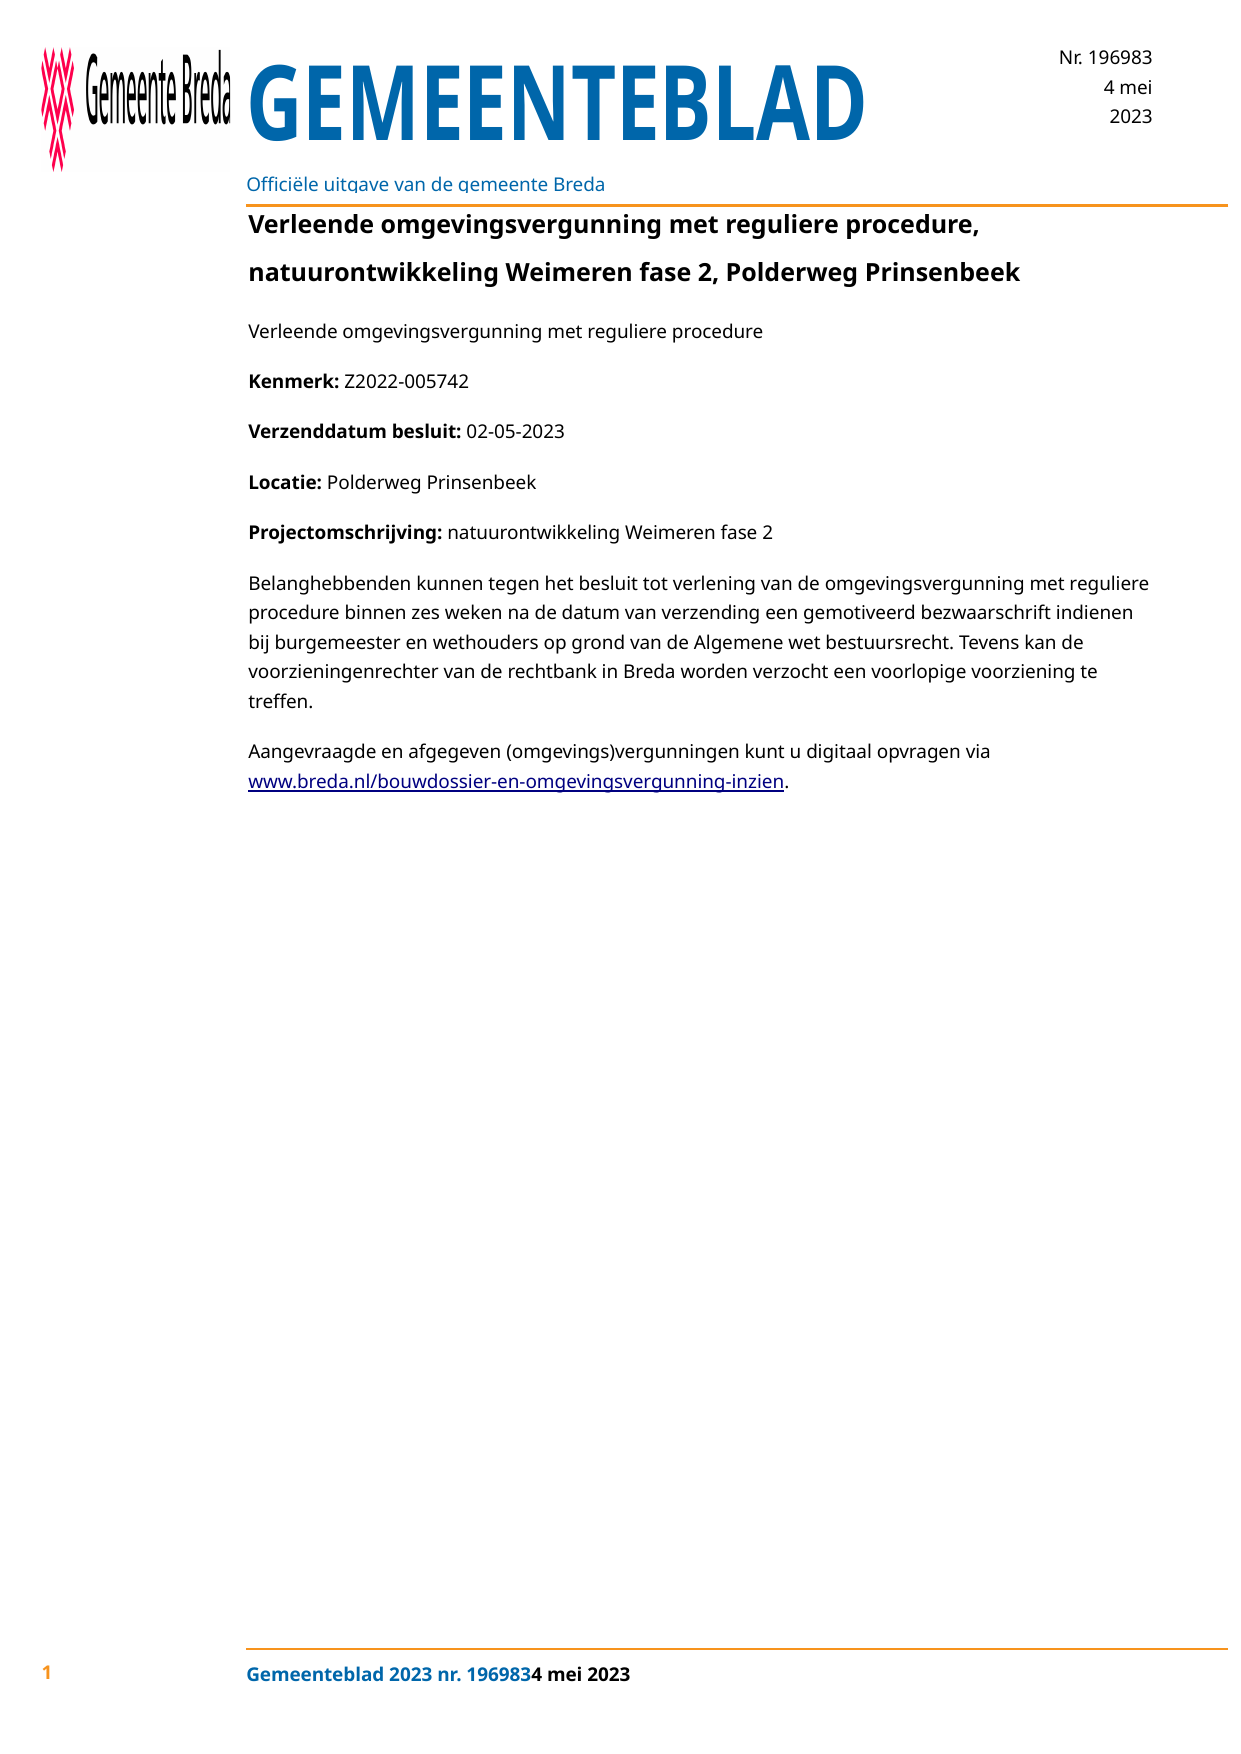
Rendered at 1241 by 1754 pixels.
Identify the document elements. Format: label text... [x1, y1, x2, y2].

text Locatie: Polderweg Prinsenbeek [248, 469, 1152, 495]
text Verleende omgevingsvergunning met reguliere procedure, natuurontwikkeling Weimeren fase 2, Polderweg Prinsenbeek [248, 207, 1152, 288]
text Belanghebbenden kunnen tegen het besluit tot verlening van de omgevingsvergunning met reguliere procedure binnen zes weken na de datum van verzending een gemotiveerd bezwaarschrift indienen bij burgemeester en wethouders op grond van de Algemene wet bestuursrecht. Tevens kan de voorzieningenrechter van de rechtbank in Breda worden verzocht een voorlopige voorziening te treffen. [248, 570, 1152, 714]
picture [41, 47, 231, 172]
text Projectomschrijving: natuurontwikkeling Weimeren fase 2 [248, 519, 1152, 545]
text Verleende omgevingsvergunning met reguliere procedure [248, 318, 1152, 344]
text Aangevraagde en afgegeven (omgevings)vergunningen kunt u digitaal opvragen via www.breda.nl/bouwdossier-en-omgevingsvergunning-inzien. [248, 739, 1152, 794]
text Kenmerk: Z2022-005742 [248, 368, 1152, 394]
text Verzenddatum besluit: 02-05-2023 [248, 419, 1152, 444]
